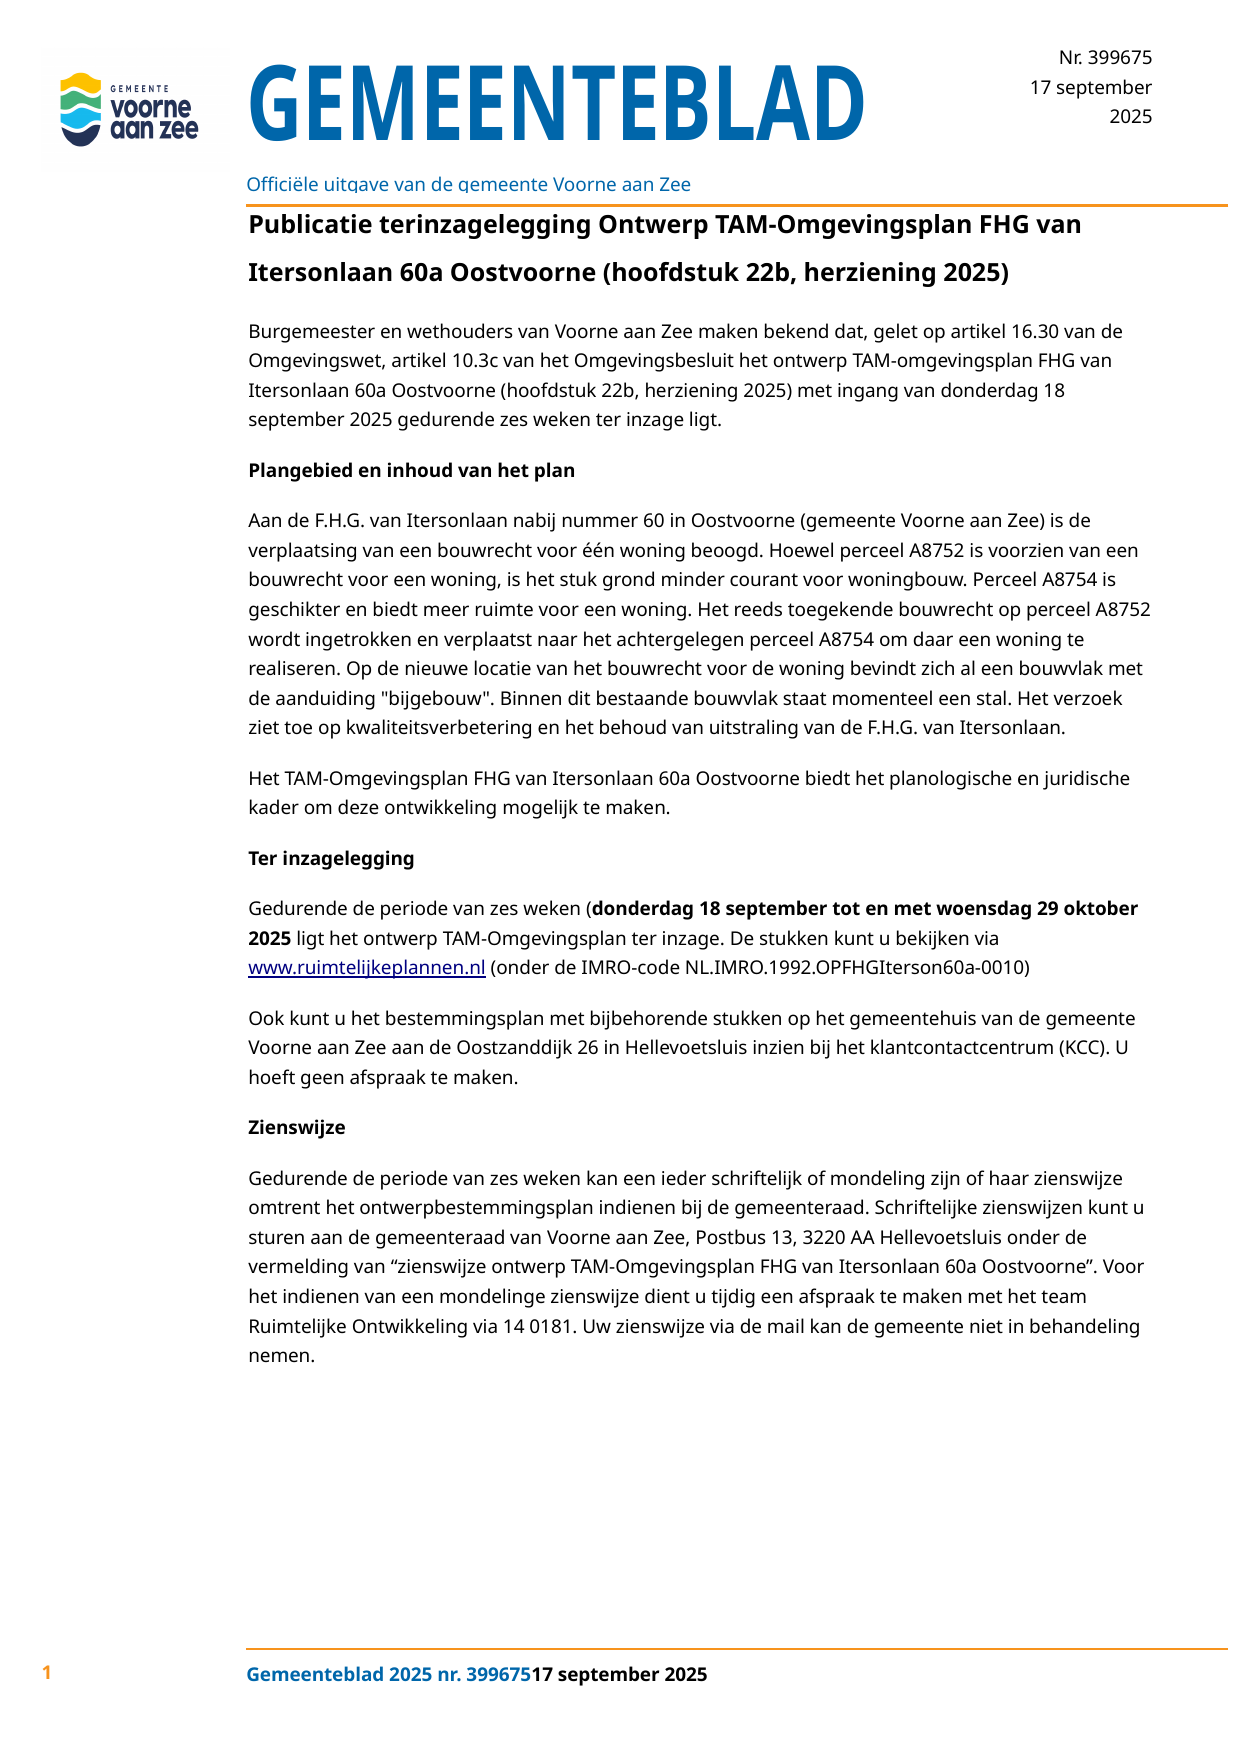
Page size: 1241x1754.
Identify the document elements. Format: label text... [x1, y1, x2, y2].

text Publicatie terinzagelegging Ontwerp TAM-Omgevingsplan FHG van Itersonlaan 60a Oostvoorne (hoofdstuk 22b, herziening 2025) [248, 207, 1152, 288]
text Het TAM-Omgevingsplan FHG van Itersonlaan 60a Oostvoorne biedt het planologische en juridische kader om deze ontwikkeling mogelijk te maken. [248, 765, 1152, 820]
text Gedurende de periode van zes weken (donderdag 18 september tot en met woensdag 29 oktober 2025 ligt het ontwerp TAM-Omgevingsplan ter inzage. De stukken kunt u bekijken via www.ruimtelijkeplannen.nl (onder de IMRO-code NL.IMRO.1992.OPFHGIterson60a-0010) [248, 895, 1152, 980]
text Aan de F.H.G. van Itersonlaan nabij nummer 60 in Oostvoorne (gemeente Voorne aan Zee) is de verplaatsing van een bouwrecht voor één woning beoogd. Hoewel perceel A8752 is voorzien van een bouwrecht voor een woning, is het stuk grond minder courant voor woningbouw. Perceel A8754 is geschikter en biedt meer ruimte voor een woning. Het reeds toegekende bouwrecht op perceel A8752 wordt ingetrokken en verplaatst naar het achtergelegen perceel A8754 om daar een woning te realiseren. Op de nieuwe locatie van het bouwrecht voor de woning bevindt zich al een bouwvlak met de aanduiding "bijgebouw". Binnen dit bestaande bouwvlak staat momenteel een stal. Het verzoek ziet toe op kwaliteitsverbetering en het behoud van uitstraling van de F.H.G. van Itersonlaan. [248, 507, 1152, 740]
text Ter inzagelegging [248, 845, 1152, 871]
text Ook kunt u het bestemmingsplan met bijbehorende stukken op het gemeentehuis van de gemeente Voorne aan Zee aan de Oostzanddijk 26 in Hellevoetsluis inzien bij het klantcontactcentrum (KCC). U hoeft geen afspraak te maken. [248, 1005, 1152, 1090]
text Plangebied en inhoud van het plan [248, 457, 1152, 483]
text Zienswijze [248, 1114, 1152, 1140]
text Burgemeester en wethouders van Voorne aan Zee maken bekend dat, gelet op artikel 16.30 van de Omgevingswet, artikel 10.3c van het Omgevingsbesluit het ontwerp TAM-omgevingsplan FHG van Itersonlaan 60a Oostvoorne (hoofdstuk 22b, herziening 2025) met ingang van donderdag 18 september 2025 gedurende zes weken ter inzage ligt. [248, 318, 1152, 432]
text Gedurende de periode van zes weken kan een ieder schriftelijk of mondeling zijn of haar zienswijze omtrent het ontwerpbestemmingsplan indienen bij de gemeenteraad. Schriftelijke zienswijzen kunt u sturen aan de gemeenteraad van Voorne aan Zee, Postbus 13, 3220 AA Hellevoetsluis onder de vermelding van “zienswijze ontwerp TAM-Omgevingsplan FHG van Itersonlaan 60a Oostvoorne”. Voor het indienen van een mondelinge zienswijze dient u tijdig een afspraak te maken met het team Ruimtelijke Ontwikkeling via 14 0181. Uw zienswijze via de mail kan de gemeente niet in behandeling nemen. [248, 1165, 1152, 1368]
picture [41, 47, 231, 172]
